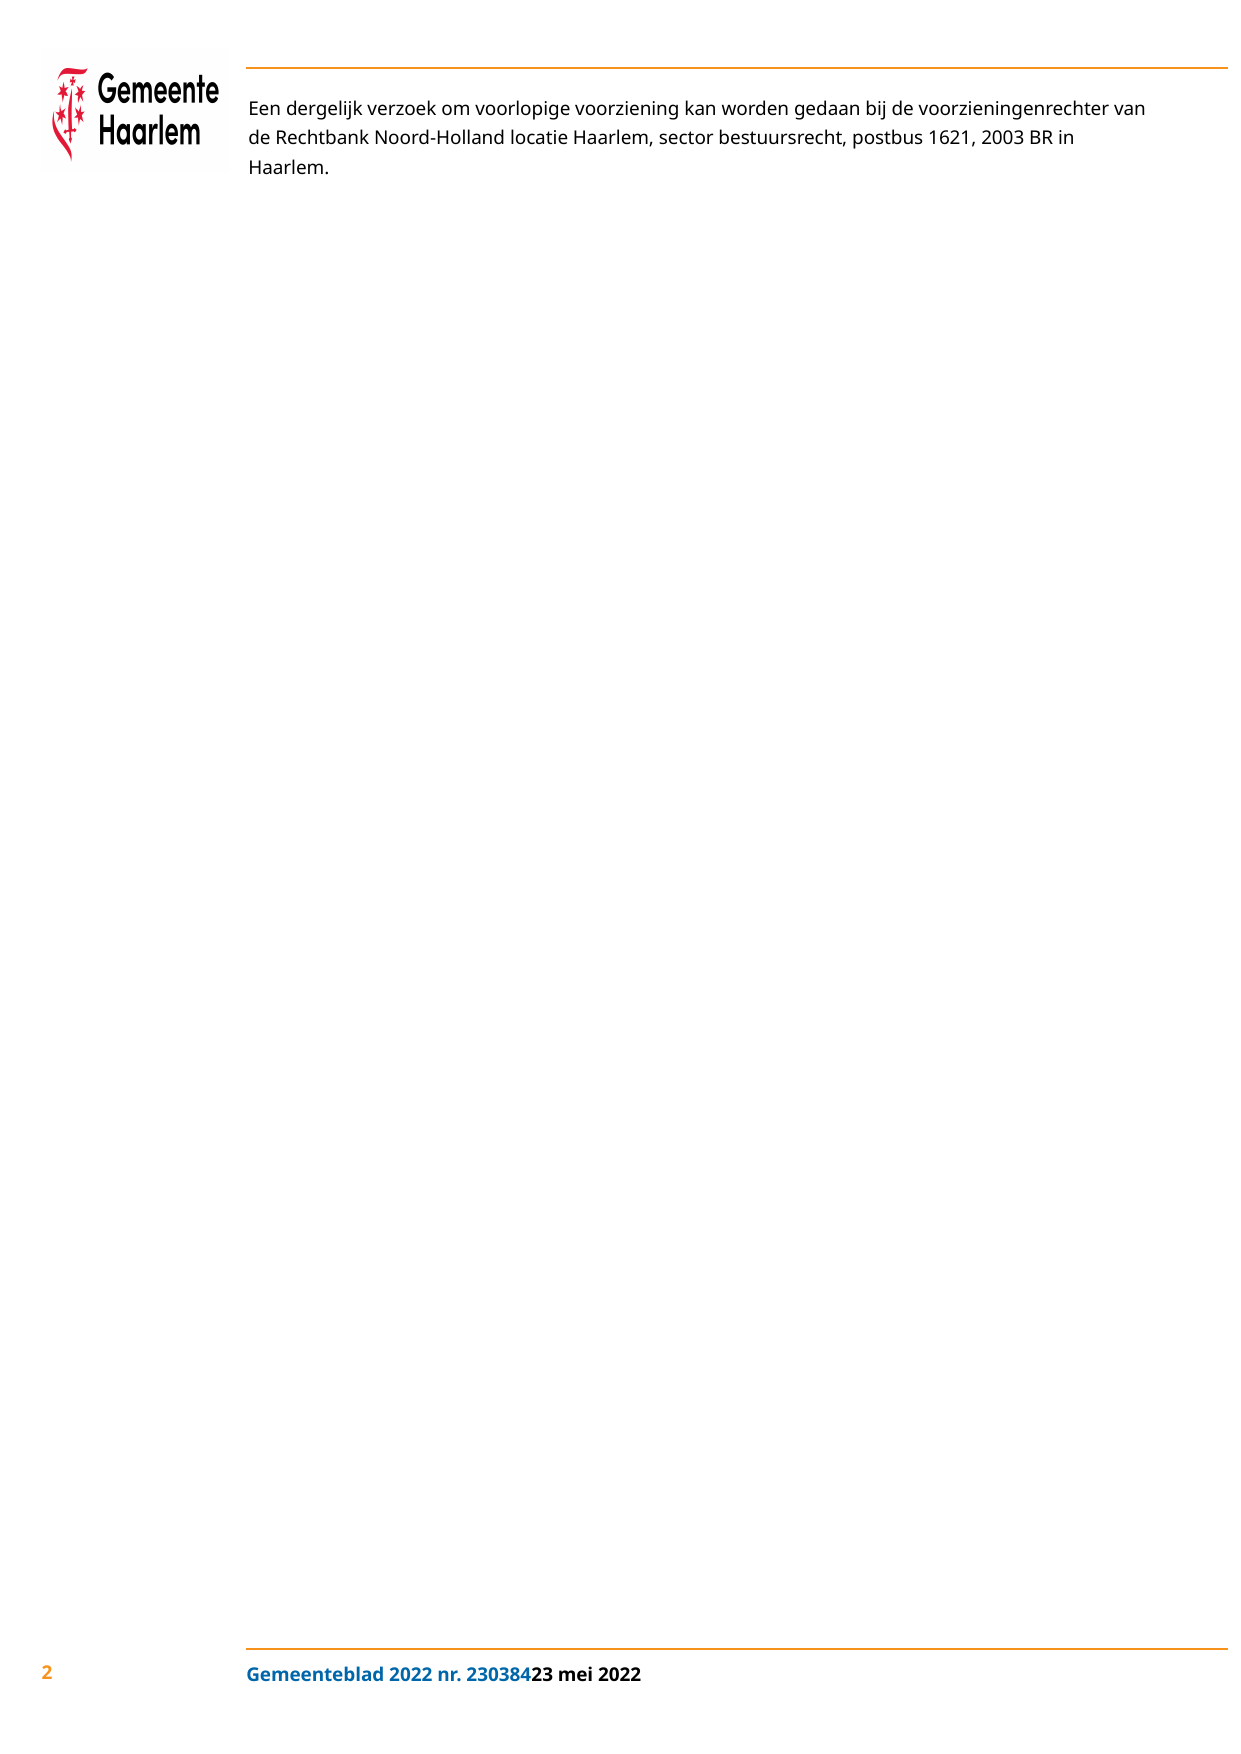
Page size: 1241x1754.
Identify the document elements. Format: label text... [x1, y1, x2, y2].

text Een dergelijk verzoek om voorlopige voorziening kan worden gedaan bij de voorzieningenrechter van de Rechtbank Noord-Holland locatie Haarlem, sector bestuursrecht, postbus 1621, 2003 BR in Haarlem. [248, 95, 1152, 180]
picture [41, 47, 231, 172]
